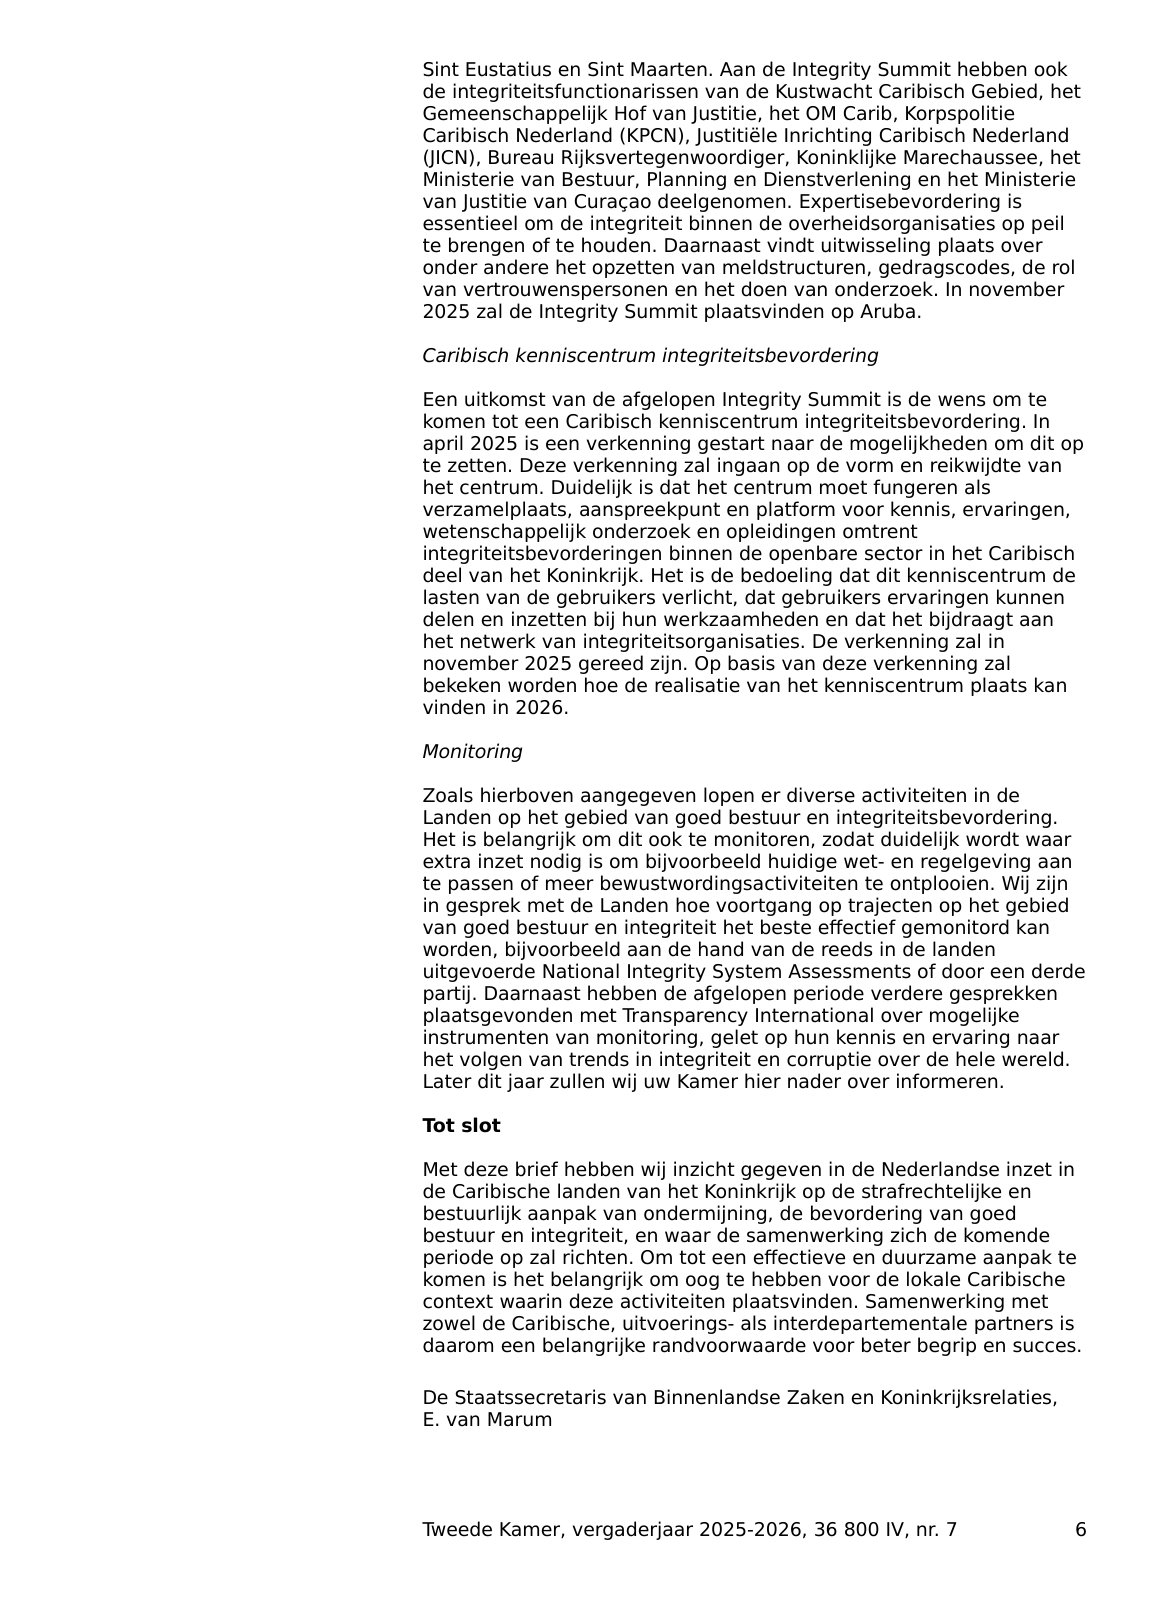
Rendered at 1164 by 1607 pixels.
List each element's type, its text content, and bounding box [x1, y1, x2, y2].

text De Staatssecretaris van Binnenlandse Zaken en Koninkrijksrelaties, E. van Marum [422, 1387, 1087, 1431]
text Met deze brief hebben wij inzicht gegeven in de Nederlandse inzet in de Caribische landen van het Koninkrijk op de strafrechtelijke en bestuurlijk aanpak van ondermijning, de bevordering van goed bestuur en integriteit, en waar de samenwerking zich de komende periode op zal richten. Om tot een effectieve en duurzame aanpak te komen is het belangrijk om oog te hebben voor de lokale Caribische context waarin deze activiteiten plaatsvinden. Samenwerking met zowel de Caribische, uitvoerings- als interdepartementale partners is daarom een belangrijke randvoorwaarde voor beter begrip en succes. [422, 1159, 1087, 1357]
subtitle Monitoring [422, 741, 1087, 763]
text Zoals hierboven aangegeven lopen er diverse activiteiten in de Landen op het gebied van goed bestuur en integriteitsbevordering. Het is belangrijk om dit ook te monitoren, zodat duidelijk wordt waar extra inzet nodig is om bijvoorbeeld huidige wet- en regelgeving aan te passen of meer bewustwordingsactiviteiten te ontplooien. Wij zijn in gesprek met de Landen hoe voortgang op trajecten op het gebied van goed bestuur en integriteit het beste effectief gemonitord kan worden, bijvoorbeeld aan de hand van de reeds in de landen uitgevoerde National Integrity System Assessments of door een derde partij. Daarnaast hebben de afgelopen periode verdere gesprekken plaatsgevonden met Transparency International over mogelijke instrumenten van monitoring, gelet op hun kennis en ervaring naar het volgen van trends in integriteit en corruptie over de hele wereld. Later dit jaar zullen wij uw Kamer hier nader over informeren. [422, 785, 1087, 1093]
text Sint Eustatius en Sint Maarten. Aan de Integrity Summit hebben ook de integriteitsfunctionarissen van de Kustwacht Caribisch Gebied, het Gemeenschappelijk Hof van Justitie, het OM Carib, Korpspolitie Caribisch Nederland (KPCN), Justitiële Inrichting Caribisch Nederland (JICN), Bureau Rijksvertegenwoordiger, Koninklijke Marechaussee, het Ministerie van Bestuur, Planning en Dienstverlening en het Ministerie van Justitie van Curaçao deelgenomen. Expertisebevordering is essentieel om de integriteit binnen de overheidsorganisaties op peil te brengen of te houden. Daarnaast vindt uitwisseling plaats over onder andere het opzetten van meldstructuren, gedragscodes, de rol van vertrouwenspersonen en het doen van onderzoek. In november 2025 zal de Integrity Summit plaatsvinden op Aruba. [422, 59, 1087, 323]
subtitle Tot slot [422, 1115, 1087, 1137]
subtitle Caribisch kenniscentrum integriteitsbevordering [422, 345, 1087, 367]
text Een uitkomst van de afgelopen Integrity Summit is de wens om te komen tot een Caribisch kenniscentrum integriteitsbevordering. In april 2025 is een verkenning gestart naar de mogelijkheden om dit op te zetten. Deze verkenning zal ingaan op de vorm en reikwijdte van het centrum. Duidelijk is dat het centrum moet fungeren als verzamelplaats, aanspreekpunt en platform voor kennis, ervaringen, wetenschappelijk onderzoek en opleidingen omtrent integriteitsbevorderingen binnen de openbare sector in het Caribisch deel van het Koninkrijk. Het is de bedoeling dat dit kenniscentrum de lasten van de gebruikers verlicht, dat gebruikers ervaringen kunnen delen en inzetten bij hun werkzaamheden en dat het bijdraagt aan het netwerk van integriteitsorganisaties. De verkenning zal in november 2025 gereed zijn. Op basis van deze verkenning zal bekeken worden hoe de realisatie van het kenniscentrum plaats kan vinden in 2026. [422, 389, 1087, 719]
